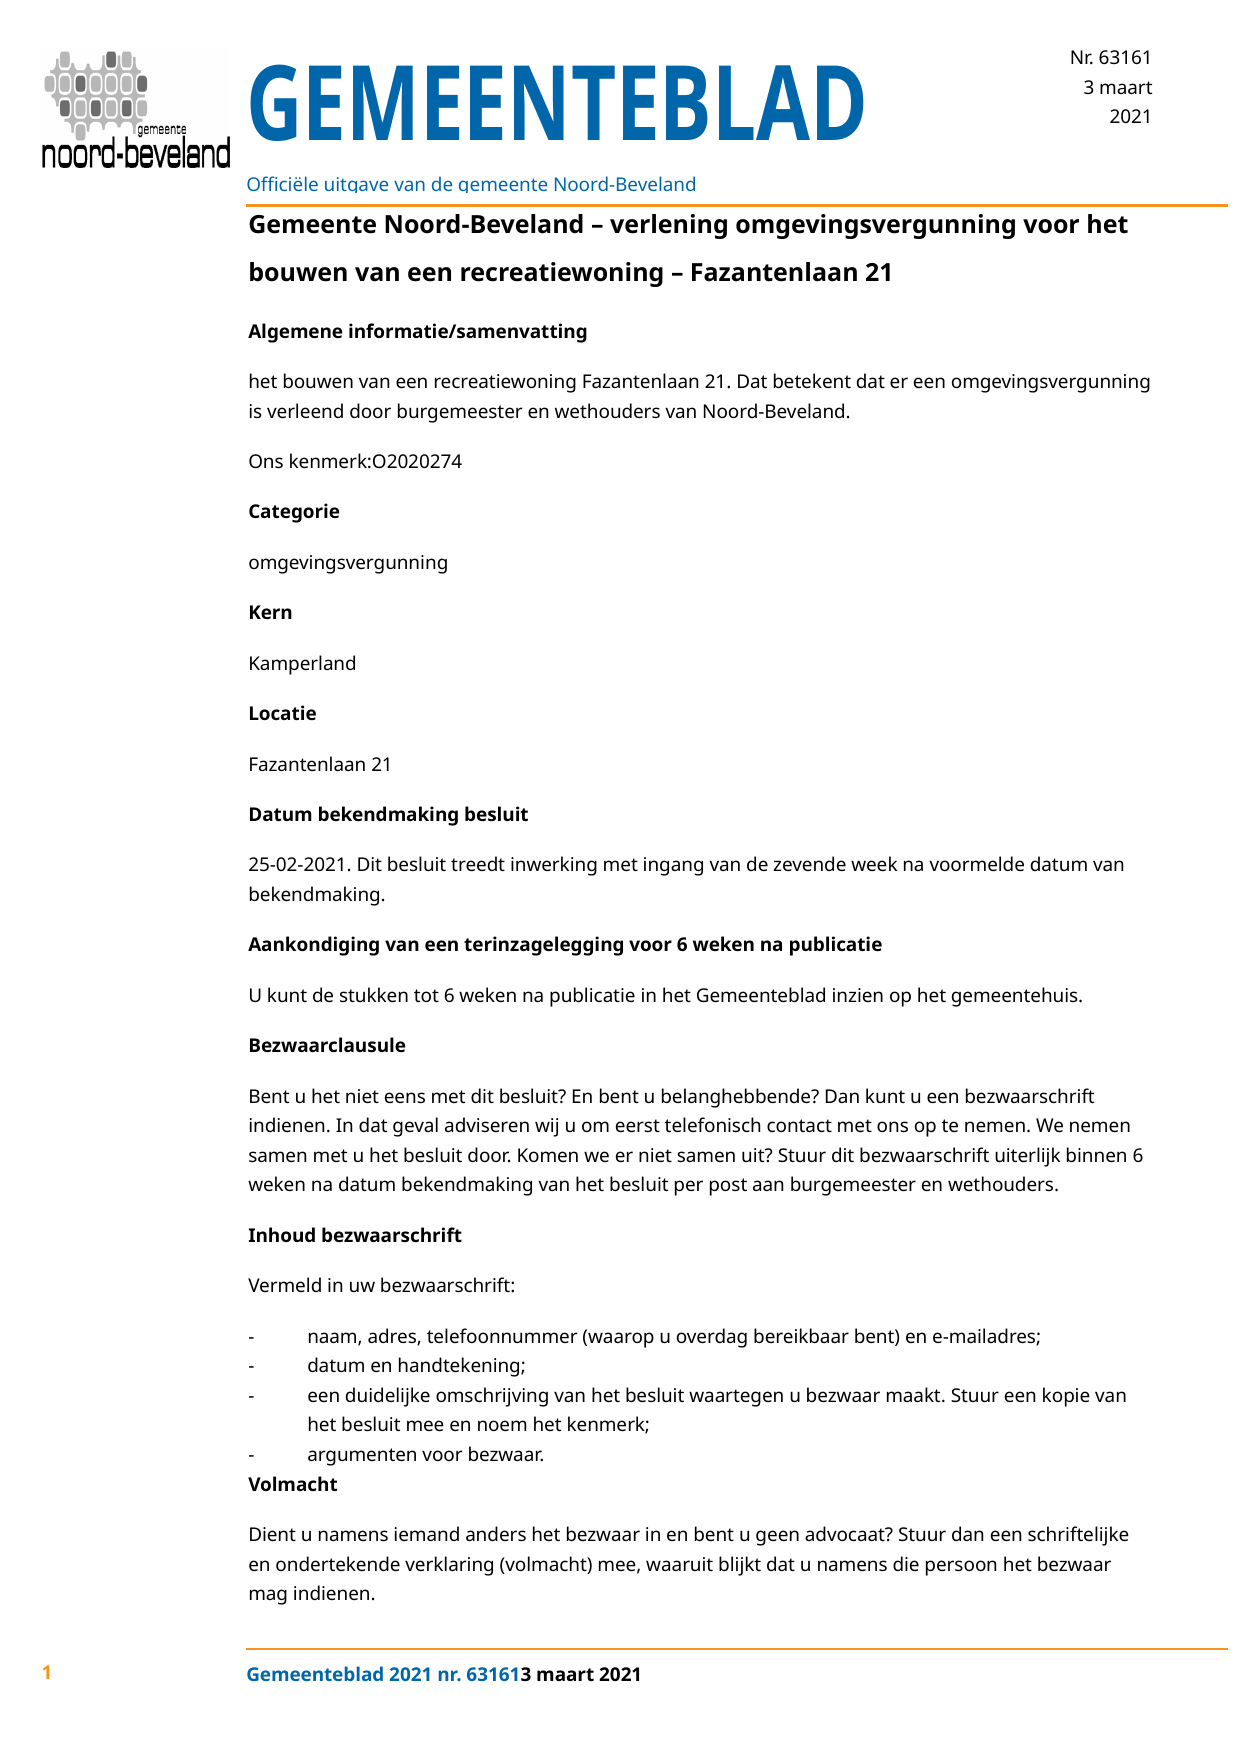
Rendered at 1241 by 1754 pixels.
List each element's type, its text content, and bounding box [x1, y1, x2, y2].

text Bezwaarclausule [248, 1032, 1152, 1058]
text Volmacht [248, 1471, 1152, 1497]
text omgevingsvergunning [248, 549, 1152, 575]
list argumenten voor bezwaar. [248, 1441, 1152, 1467]
text Kamperland [248, 650, 1152, 676]
text Locatie [248, 700, 1152, 726]
text 25-02-2021. Dit besluit treedt inwerking met ingang van de zevende week na voormelde datum van bekendmaking. [248, 852, 1152, 907]
text Datum bekendmaking besluit [248, 801, 1152, 827]
text Gemeente Noord-Beveland – verlening omgevingsvergunning voor het bouwen van een recreatiewoning – Fazantenlaan 21 [248, 207, 1152, 288]
text U kunt de stukken tot 6 weken na publicatie in het Gemeenteblad inzien op het gemeentehuis. [248, 982, 1152, 1008]
text Ons kenmerk:O2020274 [248, 448, 1152, 474]
text Bent u het niet eens met dit besluit? En bent u belanghebbende? Dan kunt u een bezwaarschrift indienen. In dat geval adviseren wij u om eerst telefonisch contact met ons op te nemen. We nemen samen met u het besluit door. Komen we er niet samen uit? Stuur dit bezwaarschrift uiterlijk binnen 6 weken na datum bekendmaking van het besluit per post aan burgemeester en wethouders. [248, 1083, 1152, 1197]
text Dient u namens iemand anders het bezwaar in en bent u geen advocaat? Stuur dan een schriftelijke en ondertekende verklaring (volmacht) mee, waaruit blijkt dat u namens die persoon het bezwaar mag indienen. [248, 1521, 1152, 1606]
list naam, adres, telefoonnummer (waarop u overdag bereikbaar bent) en e-mailadres; [248, 1323, 1152, 1349]
text Algemene informatie/samenvatting [248, 318, 1152, 344]
text Fazantenlaan 21 [248, 751, 1152, 777]
text Aankondiging van een terinzagelegging voor 6 weken na publicatie [248, 932, 1152, 957]
picture [41, 47, 231, 172]
text Kern [248, 599, 1152, 625]
text Inhoud bezwaarschrift [248, 1222, 1152, 1248]
text Vermeld in uw bezwaarschrift: [248, 1272, 1152, 1298]
text het bouwen van een recreatiewoning Fazantenlaan 21. Dat betekent dat er een omgevingsvergunning is verleend door burgemeester en wethouders van Noord-Beveland. [248, 368, 1152, 424]
list een duidelijke omschrijving van het besluit waartegen u bezwaar maakt. Stuur een kopie van het besluit mee en noem het kenmerk; [248, 1382, 1152, 1437]
text Categorie [248, 499, 1152, 524]
list datum en handtekening; [248, 1352, 1152, 1378]
